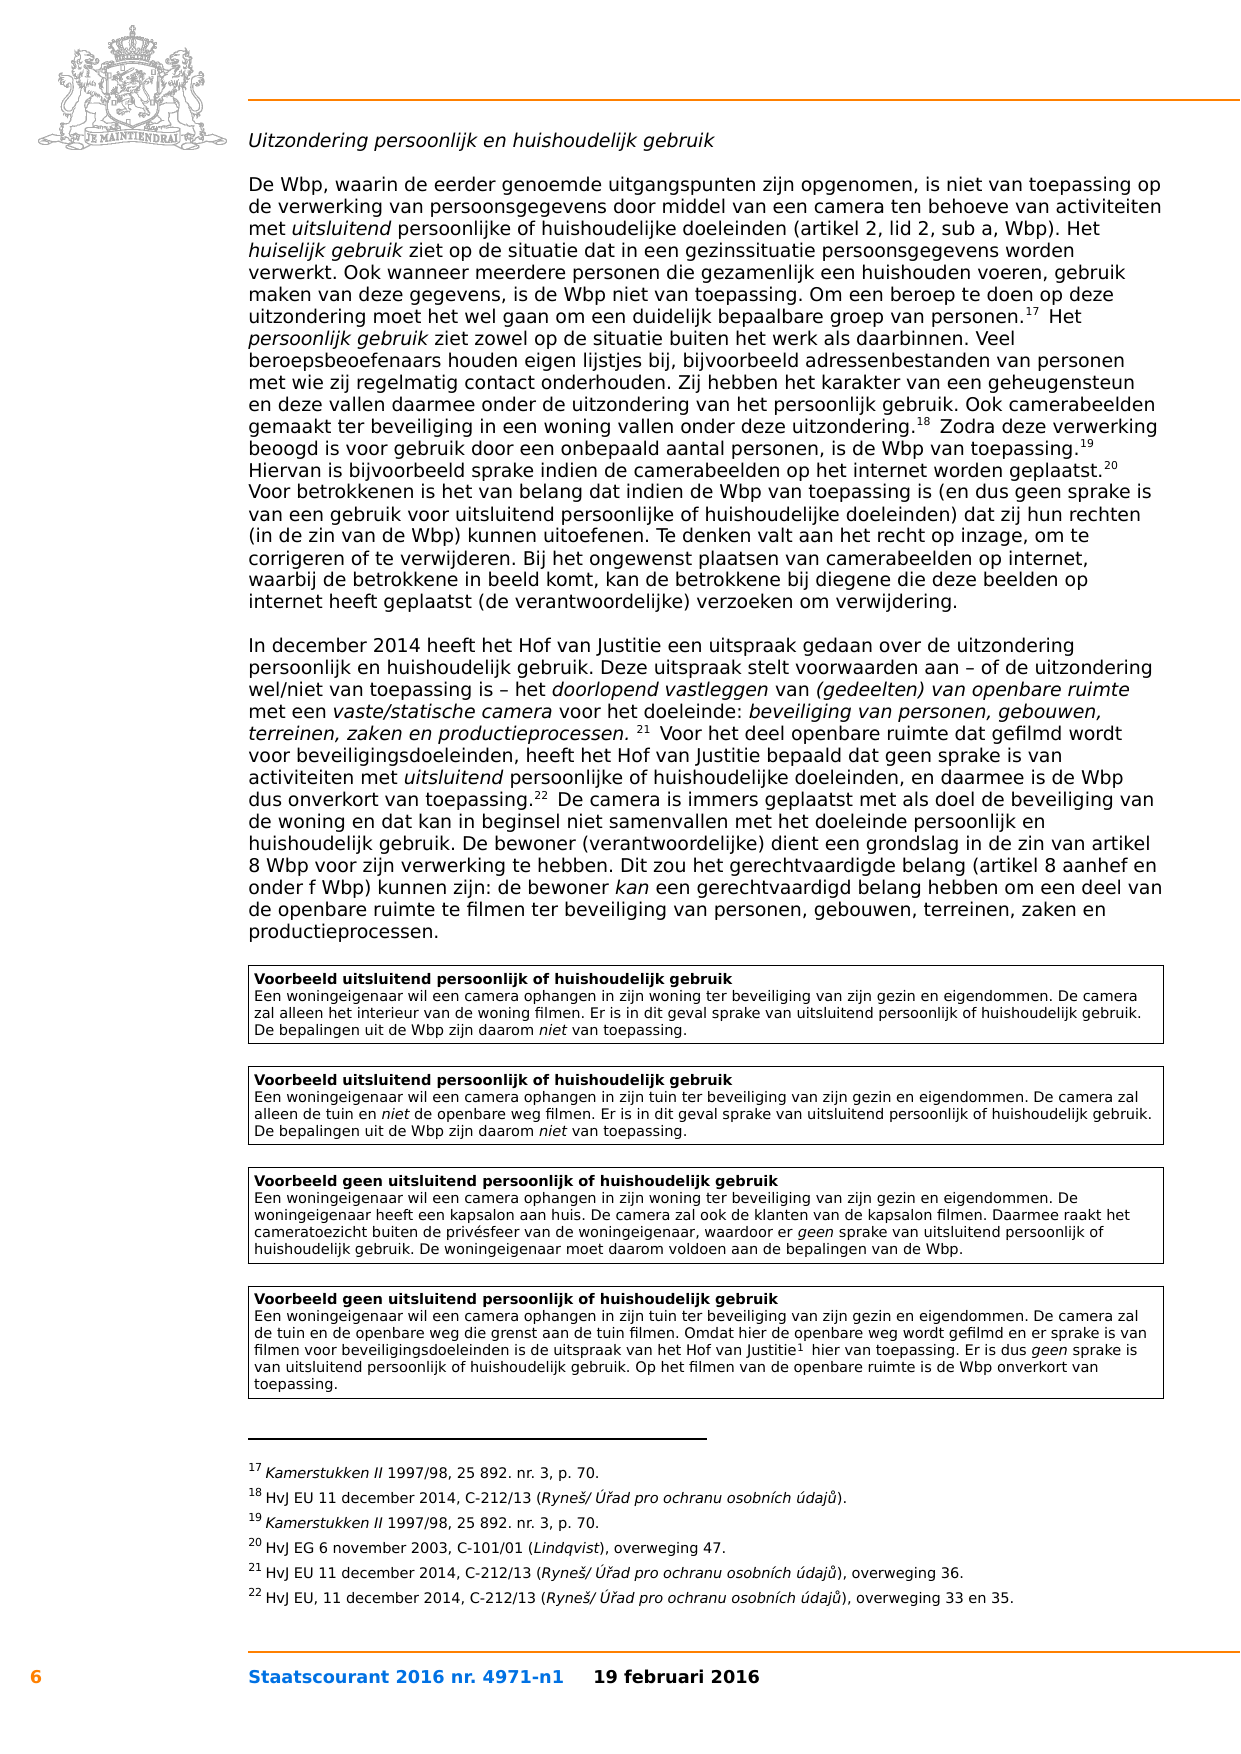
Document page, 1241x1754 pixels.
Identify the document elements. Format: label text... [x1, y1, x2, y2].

table_header Voorbeeld uitsluitend persoonlijk of huishoudelijk gebruik Een woningeigenaar wil een camera ophangen in zijn woning ter beveiliging van zijn gezin en eigendommen. De camera zal alleen het interieur van de woning filmen. Er is in dit geval sprake van uitsluitend persoonlijk of huishoudelijk gebruik. De bepalingen uit de Wbp zijn daarom niet van toepassing. [249, 966, 1163, 1043]
text HvJ EU 11 december 2014, C-212/13 (Ryneš/ Úřad pro ochranu osobních údajů). [248, 1486, 1163, 1508]
text Kamerstukken II 1997/98, 25 892. nr. 3, p. 70. [248, 1461, 1163, 1483]
text Kamerstukken II 1997/98, 25 892. nr. 3, p. 70. [248, 1511, 1163, 1533]
text HvJ EU 11 december 2014, C-212/13 (Ryneš/ Úřad pro ochranu osobních údajů), overweging 36. [248, 1561, 1163, 1583]
text HvJ EG 6 november 2003, C-101/01 (Lindqvist), overweging 47. [248, 1536, 1163, 1558]
text HvJ EU, 11 december 2014, C-212/13 (Ryneš/ Úřad pro ochranu osobních údajů), overweging 33 en 35. [248, 1586, 1163, 1608]
subtitle Uitzondering persoonlijk en huishoudelijk gebruik [248, 130, 1163, 152]
text In december 2014 heeft het Hof van Justitie een uitspraak gedaan over de uitzondering persoonlijk en huishoudelijk gebruik. Deze uitspraak stelt voorwaarden aan – of de uitzondering wel/niet van toepassing is – het doorlopend vastleggen van (gedeelten) van openbare ruimte met een vaste/statische camera voor het doeleinde: beveiliging van personen, gebouwen, terreinen, zaken en productieprocessen. Voor het deel openbare ruimte dat gefilmd wordt voor beveiligingsdoeleinden, heeft het Hof van Justitie bepaald dat geen sprake is van activiteiten met uitsluitend persoonlijke of huishoudelijke doeleinden, en daarmee is de Wbp dus onverkort van toepassing. De camera is immers geplaatst met als doel de beveiliging van de woning en dat kan in beginsel niet samenvallen met het doeleinde persoonlijk en huishoudelijk gebruik. De bewoner (verantwoordelijke) dient een grondslag in de zin van artikel 8 Wbp voor zijn verwerking te hebben. Dit zou het gerechtvaardigde belang (artikel 8 aanhef en onder f Wbp) kunnen zijn: de bewoner kan een gerechtvaardigd belang hebben om een deel van de openbare ruimte te filmen ter beveiliging van personen, gebouwen, terreinen, zaken en productieprocessen. [248, 635, 1163, 943]
table_header Voorbeeld uitsluitend persoonlijk of huishoudelijk gebruik Een woningeigenaar wil een camera ophangen in zijn tuin ter beveiliging van zijn gezin en eigendommen. De camera zal alleen de tuin en niet de openbare weg filmen. Er is in dit geval sprake van uitsluitend persoonlijk of huishoudelijk gebruik. De bepalingen uit de Wbp zijn daarom niet van toepassing. [249, 1067, 1163, 1144]
table_header Voorbeeld geen uitsluitend persoonlijk of huishoudelijk gebruik Een woningeigenaar wil een camera ophangen in zijn woning ter beveiliging van zijn gezin en eigendommen. De woningeigenaar heeft een kapsalon aan huis. De camera zal ook de klanten van de kapsalon filmen. Daarmee raakt het cameratoezicht buiten de privésfeer van de woningeigenaar, waardoor er geen sprake van uitsluitend persoonlijk of huishoudelijk gebruik. De woningeigenaar moet daarom voldoen aan de bepalingen van de Wbp. [249, 1168, 1163, 1263]
text De Wbp, waarin de eerder genoemde uitgangspunten zijn opgenomen, is niet van toepassing op de verwerking van persoonsgegevens door middel van een camera ten behoeve van activiteiten met uitsluitend persoonlijke of huishoudelijke doeleinden (artikel 2, lid 2, sub a, Wbp). Het huiselijk gebruik ziet op de situatie dat in een gezinssituatie persoonsgegevens worden verwerkt. Ook wanneer meerdere personen die gezamenlijk een huishouden voeren, gebruik maken van deze gegevens, is de Wbp niet van toepassing. Om een beroep te doen op deze uitzondering moet het wel gaan om een duidelijk bepaalbare groep van personen. Het persoonlijk gebruik ziet zowel op de situatie buiten het werk als daarbinnen. Veel beroepsbeoefenaars houden eigen lijstjes bij, bijvoorbeeld adressenbestanden van personen met wie zij regelmatig contact onderhouden. Zij hebben het karakter van een geheugensteun en deze vallen daarmee onder de uitzondering van het persoonlijk gebruik. Ook camerabeelden gemaakt ter beveiliging in een woning vallen onder deze uitzondering. Zodra deze verwerking beoogd is voor gebruik door een onbepaald aantal personen, is de Wbp van toepassing. Hiervan is bijvoorbeeld sprake indien de camerabeelden op het internet worden geplaatst. Voor betrokkenen is het van belang dat indien de Wbp van toepassing is (en dus geen sprake is van een gebruik voor uitsluitend persoonlijke of huishoudelijke doeleinden) dat zij hun rechten (in de zin van de Wbp) kunnen uitoefenen. Te denken valt aan het recht op inzage, om te corrigeren of te verwijderen. Bij het ongewenst plaatsen van camerabeelden op internet, waarbij de betrokkene in beeld komt, kan de betrokkene bij diegene die deze beelden op internet heeft geplaatst (de verantwoordelijke) verzoeken om verwijdering. [248, 174, 1163, 613]
picture [38, 25, 227, 150]
table_header Voorbeeld geen uitsluitend persoonlijk of huishoudelijk gebruik Een woningeigenaar wil een camera ophangen in zijn tuin ter beveiliging van zijn gezin en eigendommen. De camera zal de tuin en de openbare weg die grenst aan de tuin filmen. Omdat hier de openbare weg wordt gefilmd en er sprake is van filmen voor beveiligingsdoeleinden is de uitspraak van het Hof van Justitie1 hier van toepassing. Er is dus geen sprake is van uitsluitend persoonlijk of huishoudelijk gebruik. Op het filmen van de openbare ruimte is de Wbp onverkort van toepassing. [249, 1287, 1163, 1398]
